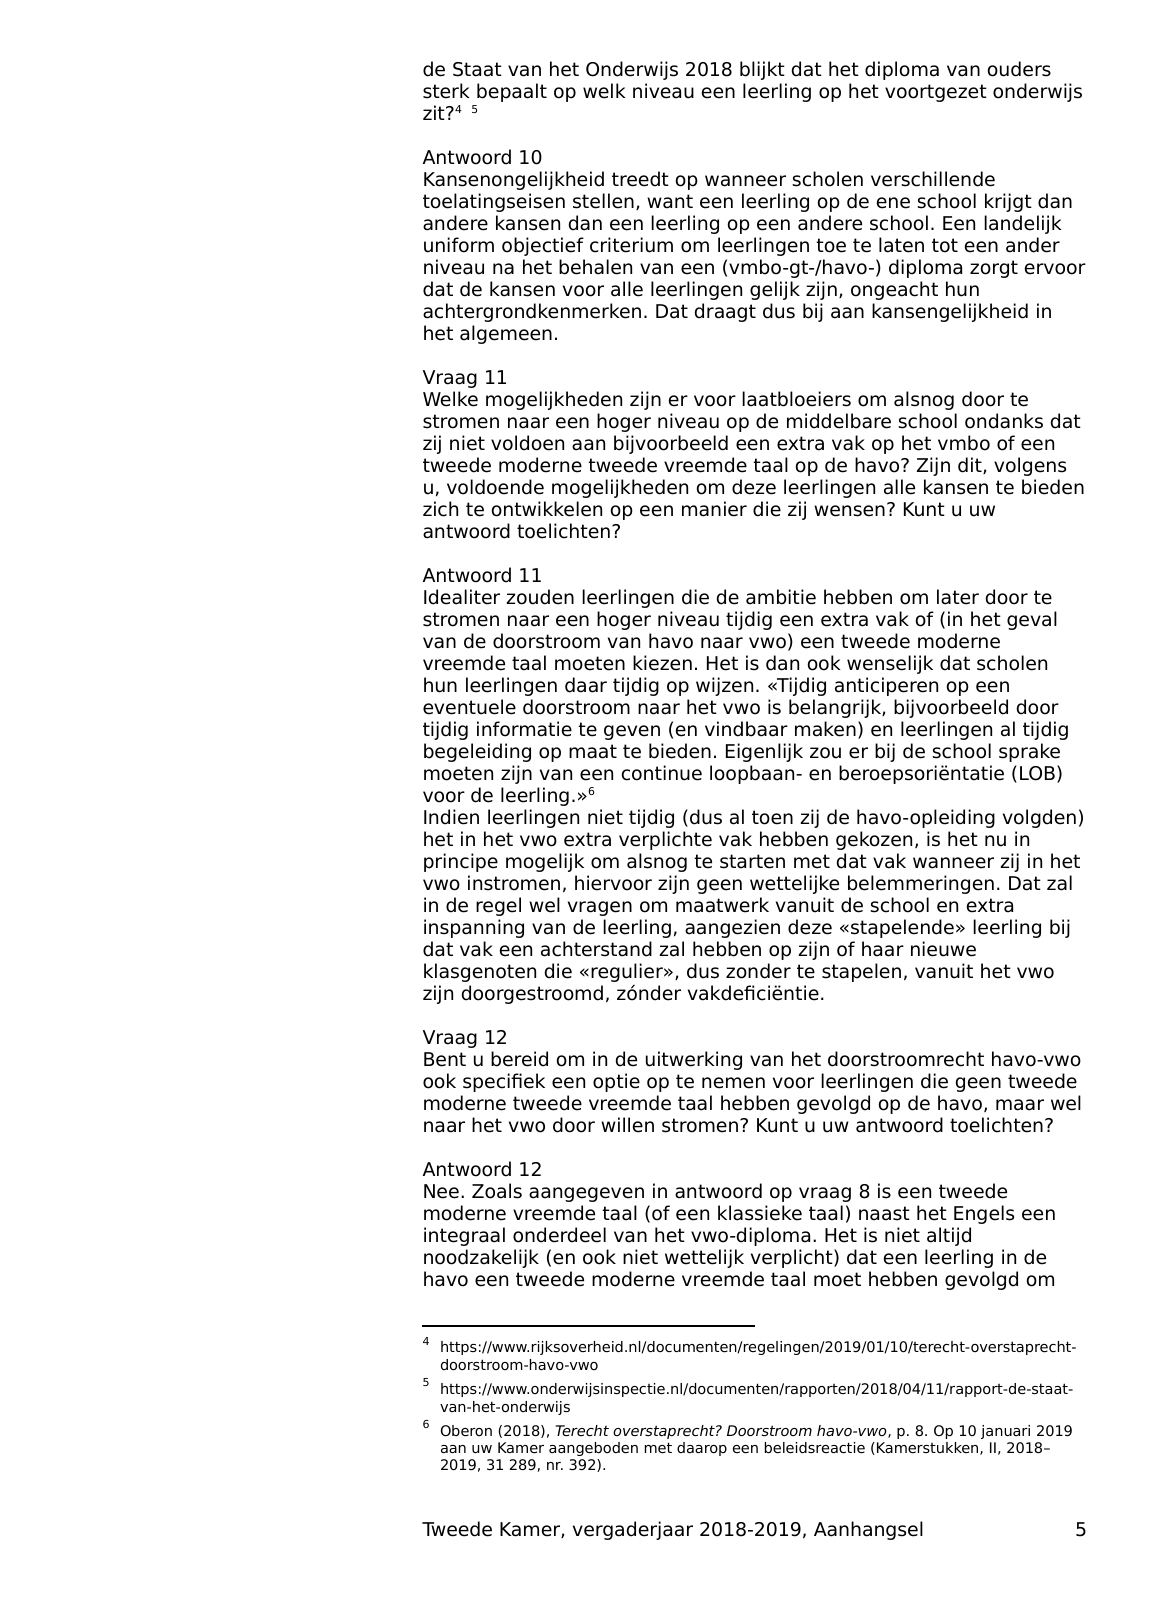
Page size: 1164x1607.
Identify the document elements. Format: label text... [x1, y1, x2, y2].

text https://www.rijksoverheid.nl/documenten/regelingen/2019/01/10/terecht-overstaprecht-doorstroom-havo-vwo [422, 1335, 1087, 1374]
text Nee. Zoals aangegeven in antwoord op vraag 8 is een tweede moderne vreemde taal (of een klassieke taal) naast het Engels een integraal onderdeel van het vwo-diploma. Het is niet altijd noodzakelijk (en ook niet wettelijk verplicht) dat een leerling in de havo een tweede moderne vreemde taal moet hebben gevolgd om [422, 1181, 1087, 1291]
text Antwoord 10 [422, 147, 1087, 169]
text Vraag 12 [422, 1027, 1087, 1049]
text Antwoord 12 [422, 1159, 1087, 1181]
text Indien leerlingen niet tijdig (dus al toen zij de havo-opleiding volgden) het in het vwo extra verplichte vak hebben gekozen, is het nu in principe mogelijk om alsnog te starten met dat vak wanneer zij in het vwo instromen, hiervoor zijn geen wettelijke belemmeringen. Dat zal in de regel wel vragen om maatwerk vanuit de school en extra inspanning van de leerling, aangezien deze «stapelende» leerling bij dat vak een achterstand zal hebben op zijn of haar nieuwe klasgenoten die «regulier», dus zonder te stapelen, vanuit het vwo zijn doorgestroomd, zónder vakdeficiëntie. [422, 807, 1087, 1005]
text Antwoord 11 [422, 565, 1087, 587]
text Vraag 11 [422, 367, 1087, 389]
text Bent u bereid om in de uitwerking van het doorstroomrecht havo-vwo ook specifiek een optie op te nemen voor leerlingen die geen tweede moderne tweede vreemde taal hebben gevolgd op de havo, maar wel naar het vwo door willen stromen? Kunt u uw antwoord toelichten? [422, 1049, 1087, 1137]
text Welke mogelijkheden zijn er voor laatbloeiers om alsnog door te stromen naar een hoger niveau op de middelbare school ondanks dat zij niet voldoen aan bijvoorbeeld een extra vak op het vmbo of een tweede moderne tweede vreemde taal op de havo? Zijn dit, volgens u, voldoende mogelijkheden om deze leerlingen alle kansen te bieden zich te ontwikkelen op een manier die zij wensen? Kunt u uw antwoord toelichten? [422, 389, 1087, 543]
text Kansenongelijkheid treedt op wanneer scholen verschillende toelatingseisen stellen, want een leerling op de ene school krijgt dan andere kansen dan een leerling op een andere school. Een landelijk uniform objectief criterium om leerlingen toe te laten tot een ander niveau na het behalen van een (vmbo-gt-/havo-) diploma zorgt ervoor dat de kansen voor alle leerlingen gelijk zijn, ongeacht hun achtergrondkenmerken. Dat draagt dus bij aan kansengelijkheid in het algemeen. [422, 169, 1087, 345]
text Idealiter zouden leerlingen die de ambitie hebben om later door te stromen naar een hoger niveau tijdig een extra vak of (in het geval van de doorstroom van havo naar vwo) een tweede moderne vreemde taal moeten kiezen. Het is dan ook wenselijk dat scholen hun leerlingen daar tijdig op wijzen. «Tijdig anticiperen op een eventuele doorstroom naar het vwo is belangrijk, bijvoorbeeld door tijdig informatie te geven (en vindbaar maken) en leerlingen al tijdig begeleiding op maat te bieden. Eigenlijk zou er bij de school sprake moeten zijn van een continue loopbaan- en beroepsoriëntatie (LOB) voor de leerling.» [422, 587, 1087, 807]
text Oberon (2018), Terecht overstaprecht? Doorstroom havo-vwo, p. 8. Op 10 januari 2019 aan uw Kamer aangeboden met daarop een beleidsreactie (Kamerstukken, II, 2018–2019, 31 289, nr. 392). [422, 1418, 1087, 1474]
text de Staat van het Onderwijs 2018 blijkt dat het diploma van ouders sterk bepaalt op welk niveau een leerling op het voortgezet onderwijs zit? [422, 59, 1087, 125]
text https://www.onderwijsinspectie.nl/documenten/rapporten/2018/04/11/rapport-de-staat-van-het-onderwijs [422, 1377, 1087, 1416]
